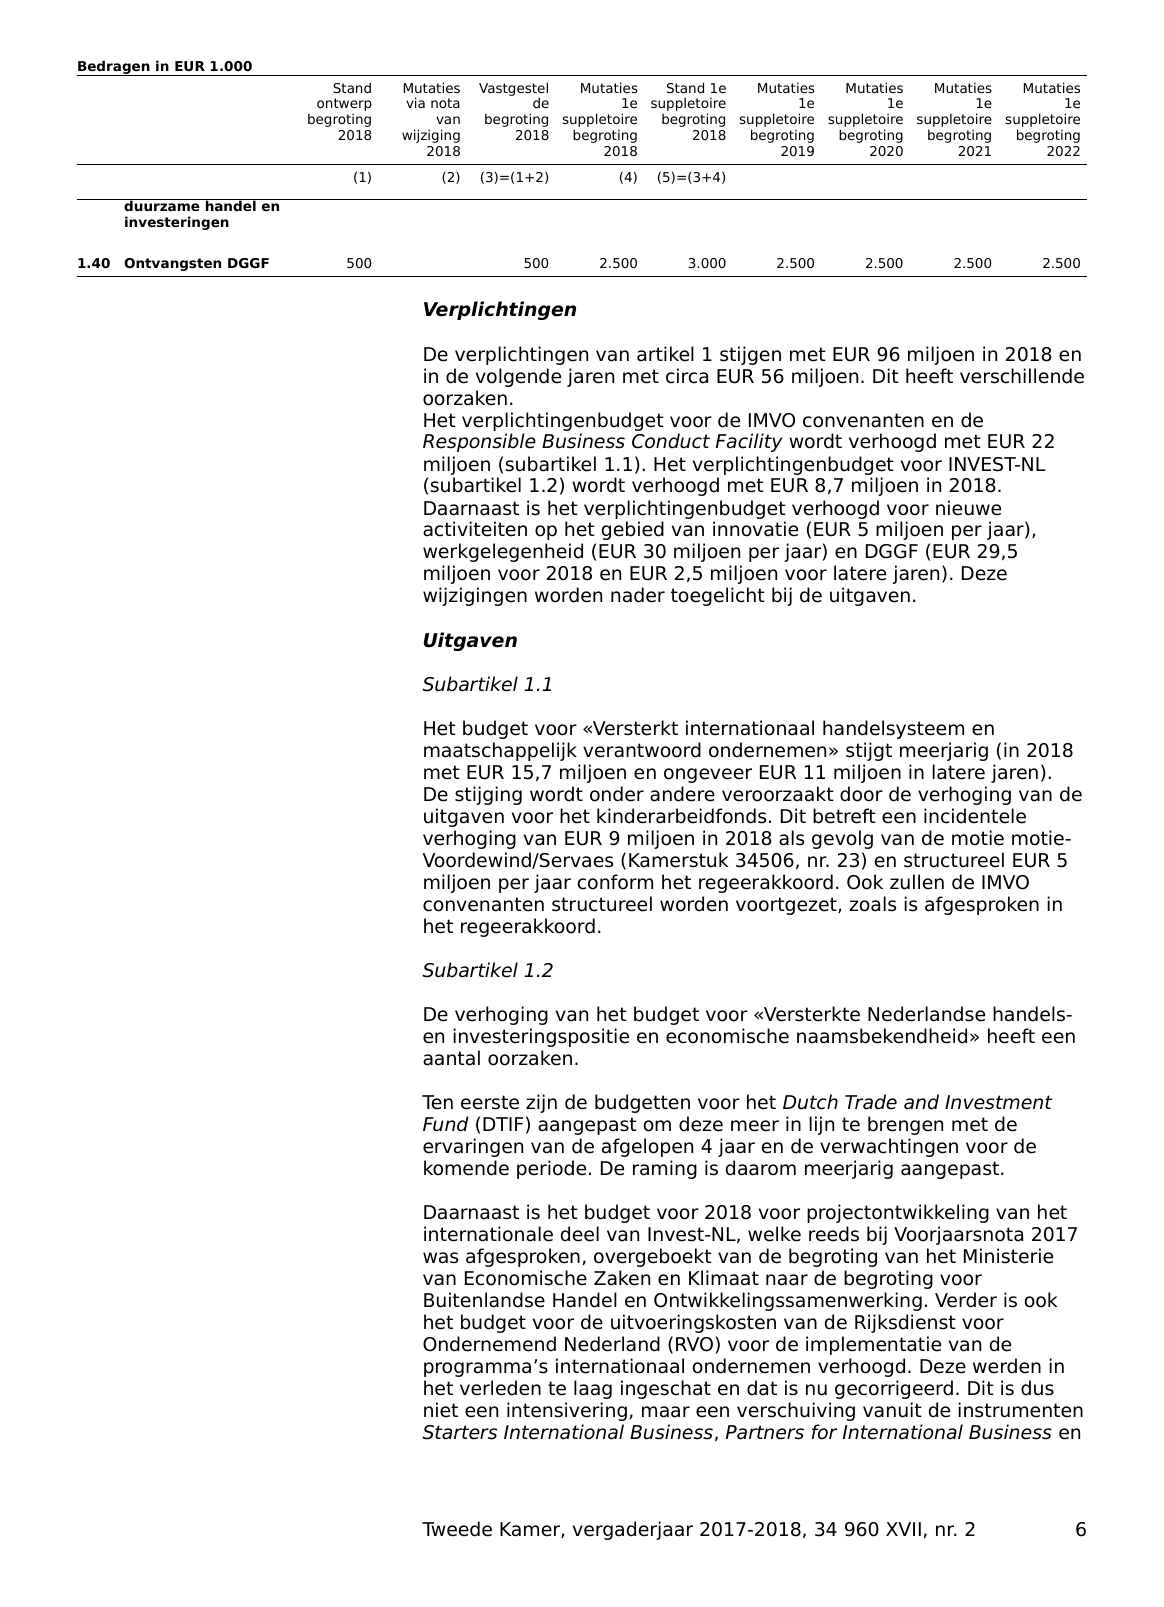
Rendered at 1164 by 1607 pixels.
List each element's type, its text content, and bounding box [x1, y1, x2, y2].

table_cell Mutaties via nota van wijziging 2018 [378, 76, 466, 164]
table_cell [77, 76, 130, 164]
table_cell Mutaties 1e suppletoire begroting 2018 [555, 76, 644, 164]
table_cell Ontvangsten DGGF [118, 256, 289, 276]
table_cell 2.500 [998, 256, 1087, 276]
table_cell Mutaties 1e suppletoire begroting 2021 [909, 76, 998, 164]
table_cell 500 [289, 256, 378, 276]
table_cell [378, 200, 466, 231]
table_cell Stand 1e suppletoire begroting 2018 [644, 76, 732, 164]
table_header Bedragen in EUR 1.000 [77, 59, 1087, 75]
table_cell [732, 200, 821, 231]
table_cell [555, 200, 644, 231]
table_cell (2) [378, 165, 466, 199]
table_cell [130, 231, 289, 256]
table_cell [644, 200, 732, 231]
table_cell [378, 256, 466, 276]
table_cell [289, 231, 378, 256]
subtitle Subartikel 1.1 [422, 674, 1087, 696]
table_cell Mutaties 1e suppletoire begroting 2020 [821, 76, 909, 164]
table_cell [555, 231, 644, 256]
table_cell [378, 231, 466, 256]
table_cell [289, 200, 378, 231]
table_cell [732, 231, 821, 256]
table_cell [998, 165, 1087, 199]
table_cell 500 [466, 256, 555, 276]
table_cell 2.500 [821, 256, 909, 276]
text Het verplichtingenbudget voor de IMVO convenanten en de Responsible Business Conduct Facility wordt verhoogd met EUR 22 miljoen (subartikel 1.1). Het verplichtingenbudget voor INVEST-NL (subartikel 1.2) wordt verhoogd met EUR 8,7 miljoen in 2018. Daarnaast is het verplichtingenbudget verhoogd voor nieuwe activiteiten op het gebied van innovatie (EUR 5 miljoen per jaar), werkgelegenheid (EUR 30 miljoen per jaar) en DGGF (EUR 29,5 miljoen voor 2018 en EUR 2,5 miljoen voor latere jaren). Deze wijzigingen worden nader toegelicht bij de uitgaven. [422, 409, 1087, 607]
table_cell 2.500 [909, 256, 998, 276]
text De verplichtingen van artikel 1 stijgen met EUR 96 miljoen in 2018 en in de volgende jaren met circa EUR 56 miljoen. Dit heeft verschillende oorzaken. [422, 343, 1087, 409]
table_cell [77, 165, 118, 199]
subtitle Uitgaven [422, 629, 1087, 651]
table_cell [77, 200, 118, 231]
table_cell 2.500 [732, 256, 821, 276]
table_cell [821, 231, 909, 256]
table_cell [130, 165, 289, 199]
table_cell [909, 231, 998, 256]
table_cell duurzame handel en investeringen [118, 200, 289, 231]
table_cell Stand ontwerp begroting 2018 [289, 76, 378, 164]
table_cell [732, 165, 821, 199]
table_cell [466, 231, 555, 256]
table_cell Vastgestelde begroting 2018 [466, 76, 555, 164]
text De verhoging van het budget voor «Versterkte Nederlandse handels- en investeringspositie en economische naamsbekendheid» heeft een aantal oorzaken. [422, 1004, 1087, 1070]
table_cell (1) [289, 165, 378, 199]
subtitle Subartikel 1.2 [422, 960, 1087, 982]
table_cell [77, 231, 118, 256]
text Ten eerste zijn de budgetten voor het Dutch Trade and Investment Fund (DTIF) aangepast om deze meer in lijn te brengen met de ervaringen van de afgelopen 4 jaar en de verwachtingen voor de komende periode. De raming is daarom meerjarig aangepast. [422, 1092, 1087, 1180]
table_cell [998, 231, 1087, 256]
table_cell 3.000 [644, 256, 732, 276]
table_cell [466, 200, 555, 231]
table_cell [644, 231, 732, 256]
table_cell 1.40 [77, 256, 118, 276]
table_cell [998, 200, 1087, 231]
table_cell (5)=(3+4) [644, 165, 732, 199]
text Het budget voor «Versterkt internationaal handelsysteem en maatschappelijk verantwoord ondernemen» stijgt meerjarig (in 2018 met EUR 15,7 miljoen en ongeveer EUR 11 miljoen in latere jaren). [422, 718, 1087, 784]
table_cell 2.500 [555, 256, 644, 276]
table_cell [909, 200, 998, 231]
text De stijging wordt onder andere veroorzaakt door de verhoging van de uitgaven voor het kinderarbeidfonds. Dit betreft een incidentele verhoging van EUR 9 miljoen in 2018 als gevolg van de motie motie-Voordewind/Servaes (Kamerstuk 34506, nr. 23) en structureel EUR 5 miljoen per jaar conform het regeerakkoord. Ook zullen de IMVO convenanten structureel worden voortgezet, zoals is afgesproken in het regeerakkoord. [422, 784, 1087, 938]
text Daarnaast is het budget voor 2018 voor projectontwikkeling van het internationale deel van Invest-NL, welke reeds bij Voorjaarsnota 2017 was afgesproken, overgeboekt van de begroting van het Ministerie van Economische Zaken en Klimaat naar de begroting voor Buitenlandse Handel en Ontwikkelingssamenwerking. Verder is ook het budget voor de uitvoeringskosten van de Rijksdienst voor Ondernemend Nederland (RVO) voor de implementatie van de programma’s internationaal ondernemen verhoogd. Deze werden in het verleden te laag ingeschat en dat is nu gecorrigeerd. Dit is dus niet een intensivering, maar een verschuiving vanuit de instrumenten Starters International Business, Partners for International Business en [422, 1202, 1087, 1444]
table_cell [118, 165, 130, 199]
table_cell [130, 76, 289, 164]
table_cell [821, 165, 909, 199]
subtitle Verplichtingen [422, 299, 1087, 321]
table_cell (4) [555, 165, 644, 199]
table_cell [821, 200, 909, 231]
table_cell (3)=(1+2) [466, 165, 555, 199]
table_cell Mutaties 1e suppletoire begroting 2019 [732, 76, 821, 164]
table_cell [118, 231, 130, 256]
table_cell Mutaties 1e suppletoire begroting 2022 [998, 76, 1087, 164]
table_cell [909, 165, 998, 199]
